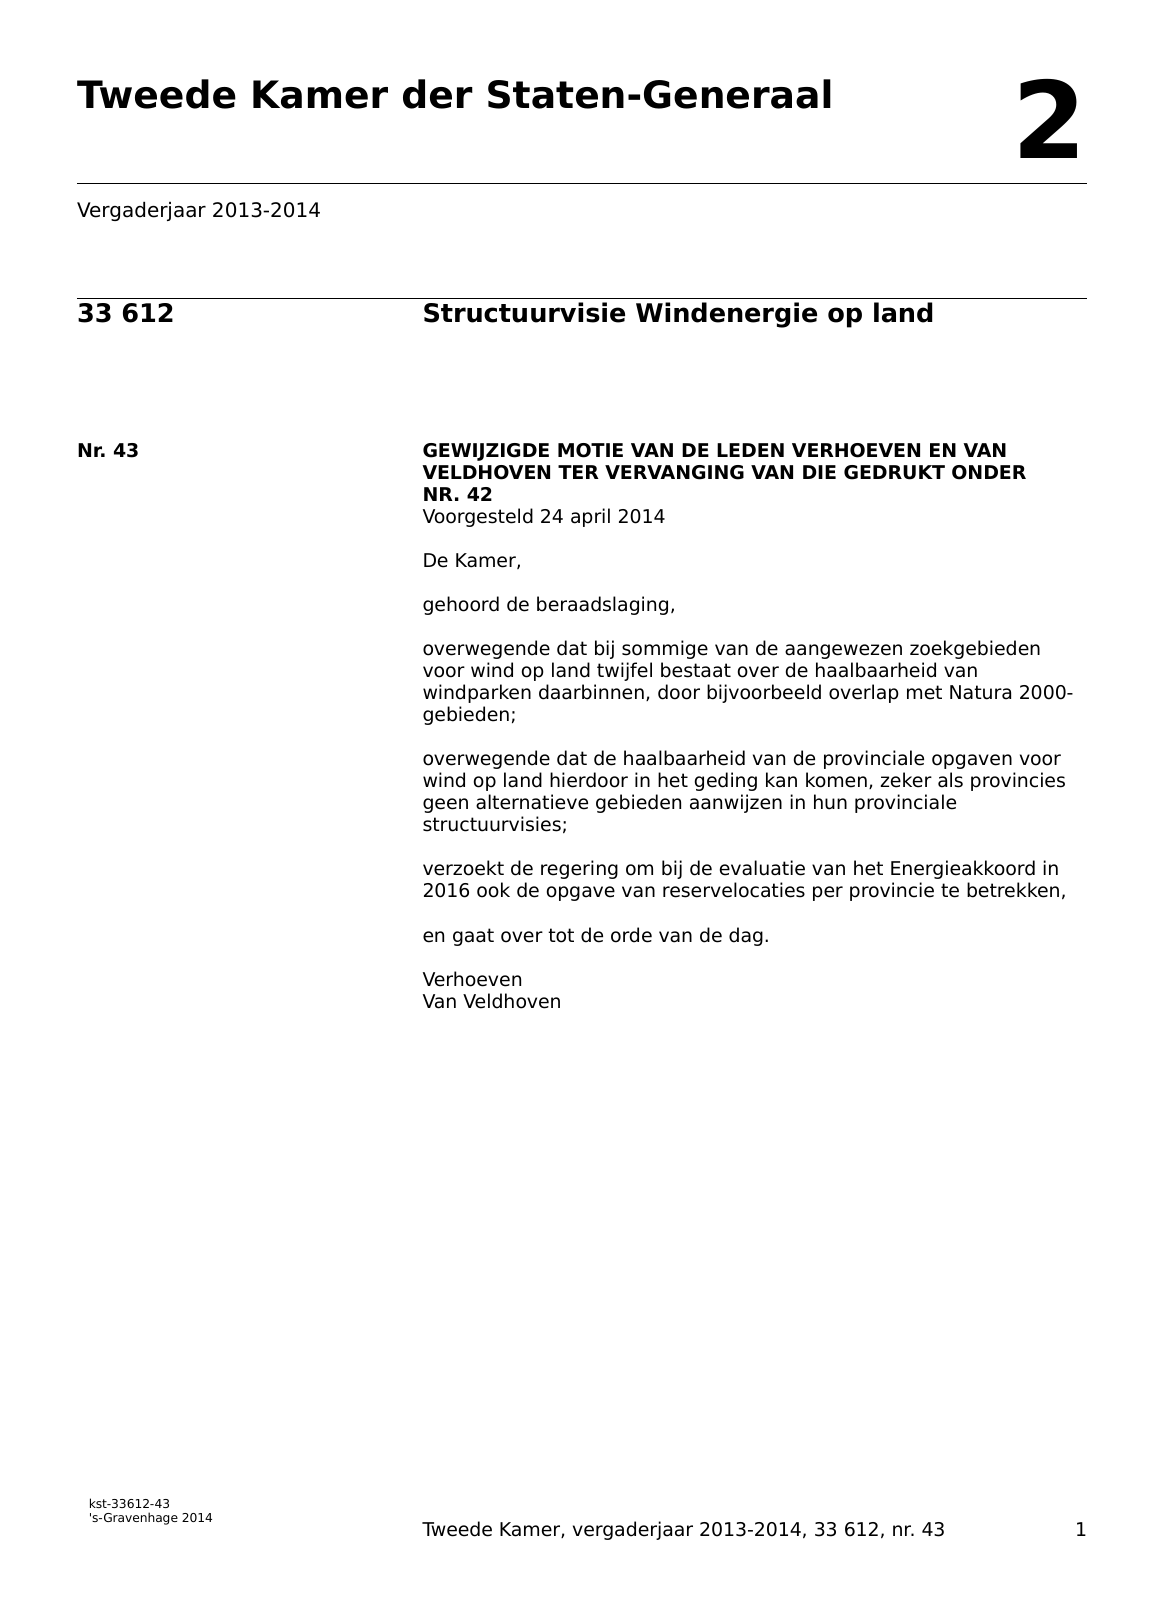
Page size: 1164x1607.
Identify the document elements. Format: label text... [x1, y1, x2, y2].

text Van Veldhoven [422, 991, 1087, 1013]
text kst-33612-43 [88, 1497, 323, 1511]
subtitle 33 612 Structuurvisie Windenergie op land [77, 299, 1087, 329]
text Verhoeven [422, 969, 1087, 991]
table_header Tweede Kamer der Staten-Generaal [77, 59, 886, 183]
text overwegende dat de haalbaarheid van de provinciale opgaven voor wind op land hierdoor in het geding kan komen, zeker als provincies geen alternatieve gebieden aanwijzen in hun provinciale structuurvisies; [422, 748, 1087, 836]
text De Kamer, [422, 550, 1087, 572]
table_header 2 [886, 59, 1087, 183]
text 's-Gravenhage 2014 [88, 1511, 323, 1525]
text gehoord de beraadslaging, [422, 594, 1087, 616]
text en gaat over tot de orde van de dag. [422, 924, 1087, 946]
text Voorgesteld 24 april 2014 [422, 506, 1087, 528]
table_cell Vergaderjaar 2013-2014 [77, 184, 1087, 298]
text overwegende dat bij sommige van de aangewezen zoekgebieden voor wind op land twijfel bestaat over de haalbaarheid van windparken daarbinnen, door bijvoorbeeld overlap met Natura 2000-gebieden; [422, 638, 1087, 726]
text verzoekt de regering om bij de evaluatie van het Energieakkoord in 2016 ook de opgave van reservelocaties per provincie te betrekken, [422, 858, 1087, 902]
subtitle Nr. 43 GEWIJZIGDE MOTIE VAN DE LEDEN VERHOEVEN EN VAN VELDHOVEN TER VERVANGING VAN DIE GEDRUKT ONDER NR. 42 [77, 440, 1087, 506]
